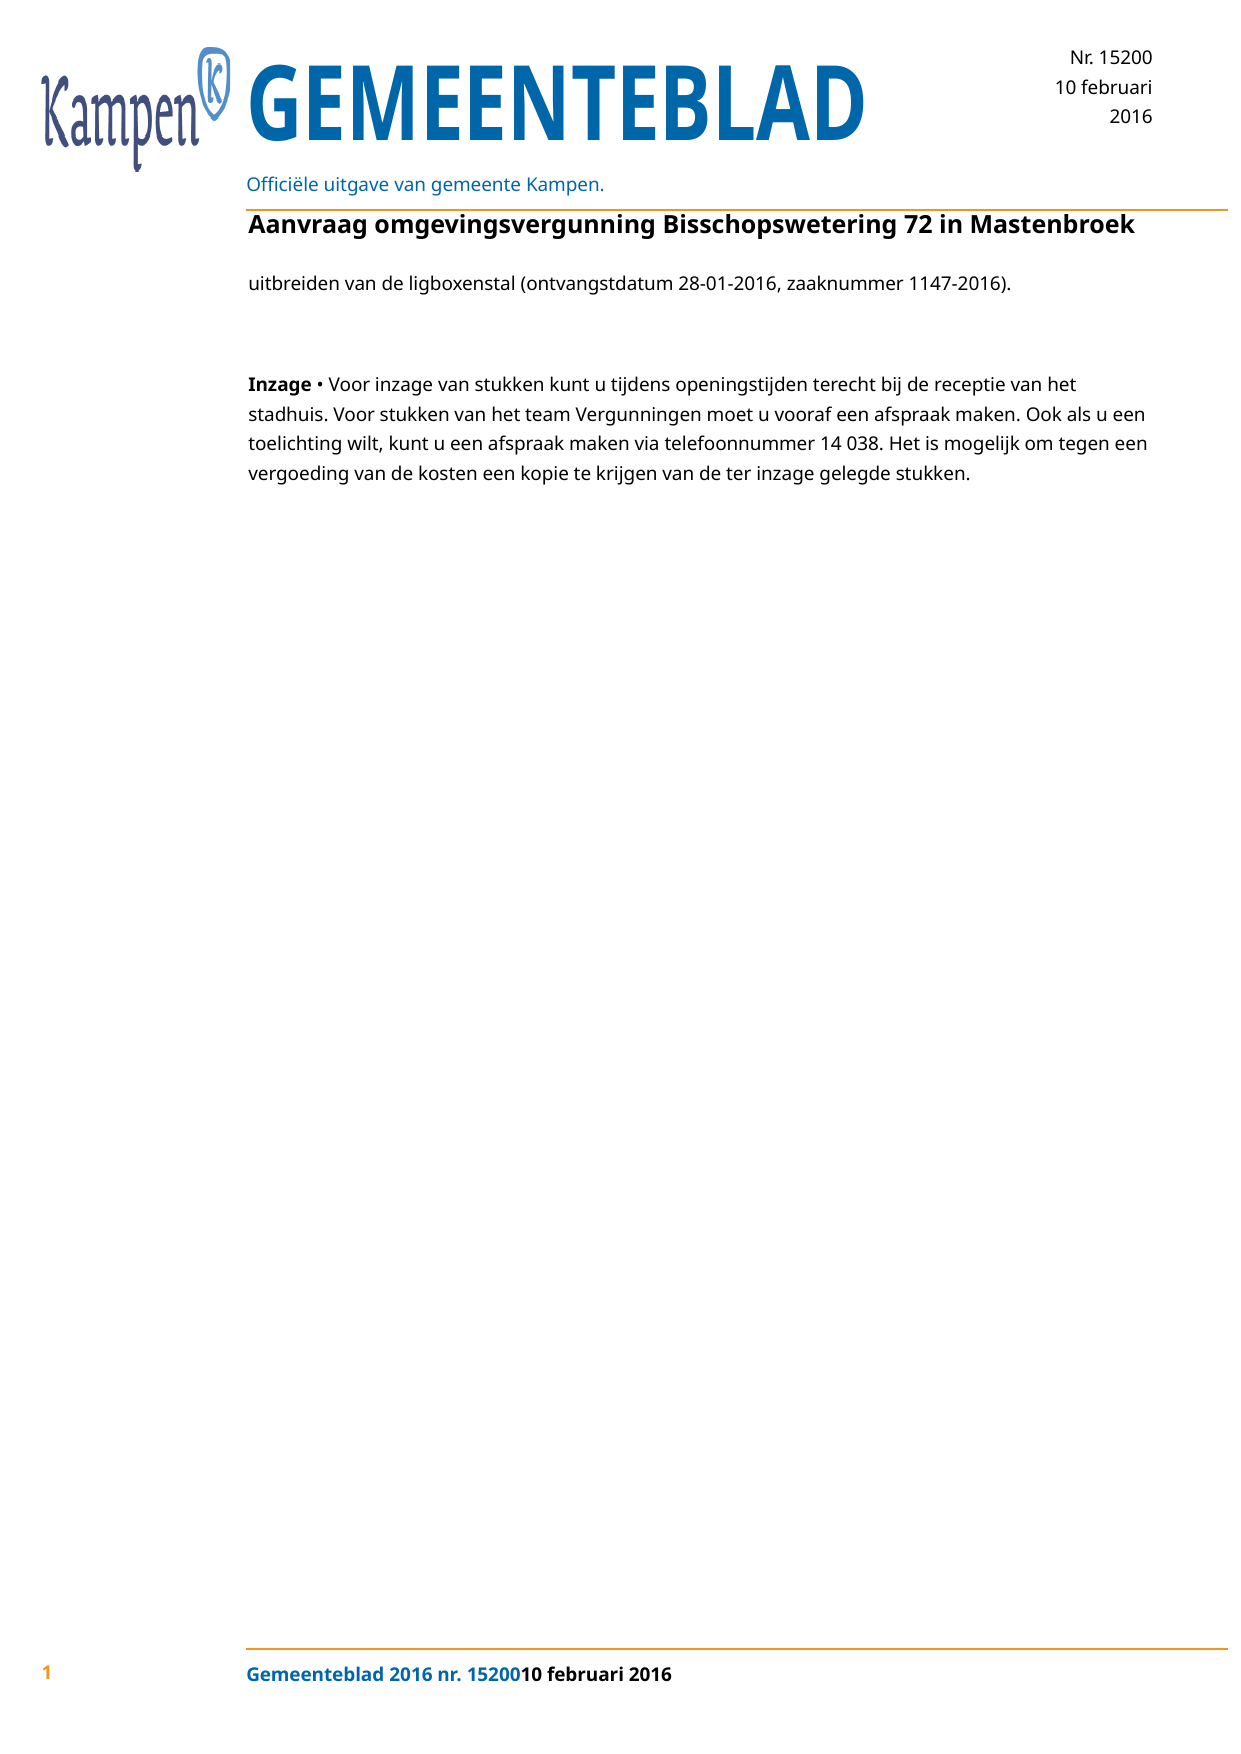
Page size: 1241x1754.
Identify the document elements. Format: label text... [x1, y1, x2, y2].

text Aanvraag omgevingsvergunning Bisschopswetering 72 in Mastenbroek [248, 211, 1152, 241]
picture [41, 47, 231, 172]
text uitbreiden van de ligboxenstal (ontvangstdatum 28-01-2016, zaaknummer 1147-2016). [248, 270, 1152, 296]
text Inzage • Voor inzage van stukken kunt u tijdens openingstijden terecht bij de receptie van het stadhuis. Voor stukken van het team Vergunningen moet u vooraf een afspraak maken. Ook als u een toelichting wilt, kunt u een afspraak maken via telefoonnummer 14 038. Het is mogelijk om tegen een vergoeding van de kosten een kopie te krijgen van de ter inzage gelegde stukken. [248, 371, 1152, 486]
